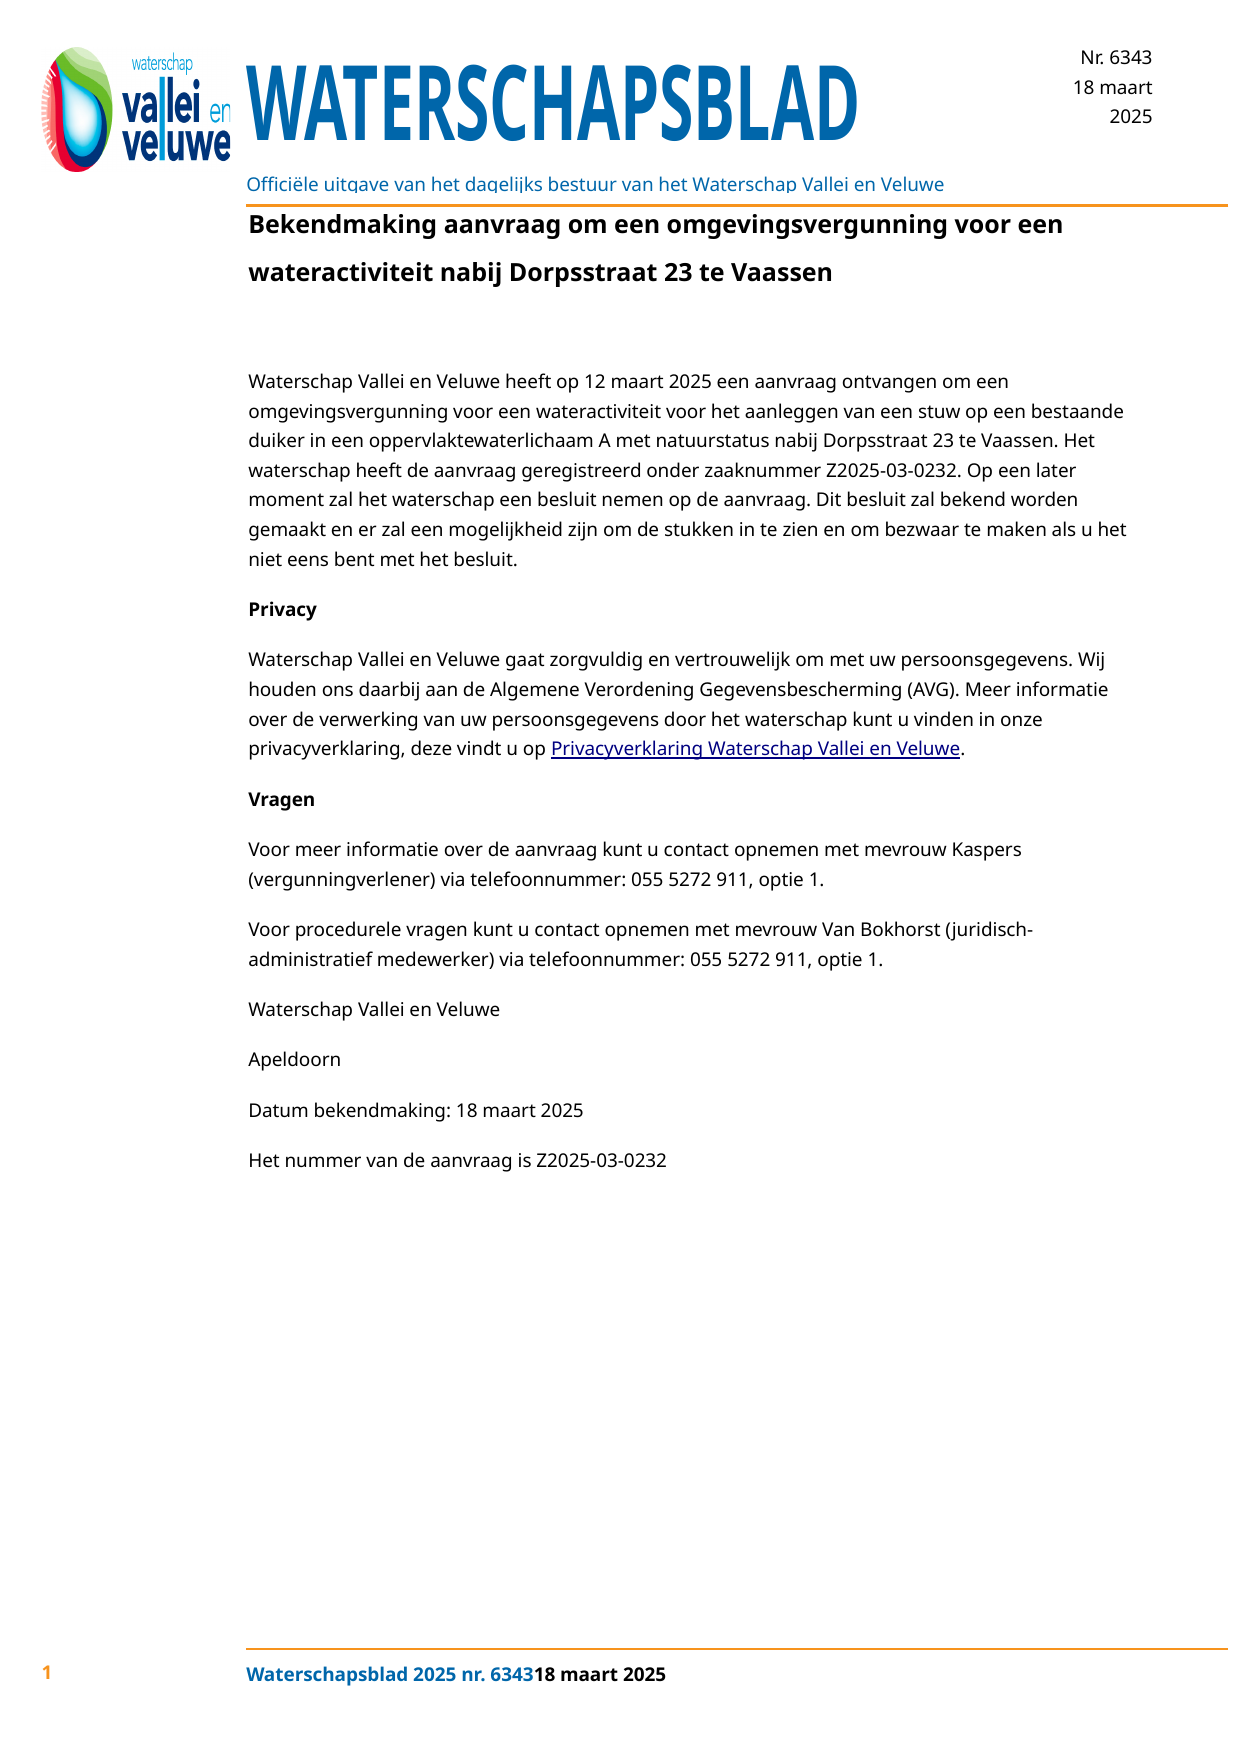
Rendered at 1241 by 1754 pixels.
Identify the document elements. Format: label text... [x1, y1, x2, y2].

text Vragen [248, 786, 1152, 812]
text Waterschap Vallei en Veluwe [248, 996, 1152, 1022]
text Voor meer informatie over de aanvraag kunt u contact opnemen met mevrouw Kaspers (vergunningverlener) via telefoonnummer: 055 5272 911, optie 1. [248, 836, 1152, 892]
text Privacy [248, 596, 1152, 622]
text Waterschap Vallei en Veluwe heeft op 12 maart 2025 een aanvraag ontvangen om een omgevingsvergunning voor een wateractiviteit voor het aanleggen van een stuw op een bestaande duiker in een oppervlaktewaterlichaam A met natuurstatus nabij Dorpsstraat 23 te Vaassen. Het waterschap heeft de aanvraag geregistreerd onder zaaknummer Z2025-03-0232. Op een later moment zal het waterschap een besluit nemen op de aanvraag. Dit besluit zal bekend worden gemaakt en er zal een mogelijkheid zijn om de stukken in te zien en om bezwaar te maken als u het niet eens bent met het besluit. [248, 368, 1152, 572]
text Bekendmaking aanvraag om een omgevingsvergunning voor een wateractiviteit nabij Dorpsstraat 23 te Vaassen [248, 207, 1152, 288]
text Apeldoorn [248, 1047, 1152, 1072]
text Waterschap Vallei en Veluwe gaat zorgvuldig en vertrouwelijk om met uw persoonsgegevens. Wij houden ons daarbij aan de Algemene Verordening Gegevensbescherming (AVG). Meer informatie over de verwerking van uw persoonsgegevens door het waterschap kunt u vinden in onze privacyverklaring, deze vindt u op Privacyverklaring Waterschap Vallei en Veluwe. [248, 647, 1152, 761]
text Datum bekendmaking: 18 maart 2025 [248, 1097, 1152, 1123]
text Het nummer van de aanvraag is Z2025-03-0232 [248, 1147, 1152, 1173]
picture [41, 47, 231, 172]
text Voor procedurele vragen kunt u contact opnemen met mevrouw Van Bokhorst (juridisch-administratief medewerker) via telefoonnummer: 055 5272 911, optie 1. [248, 916, 1152, 972]
